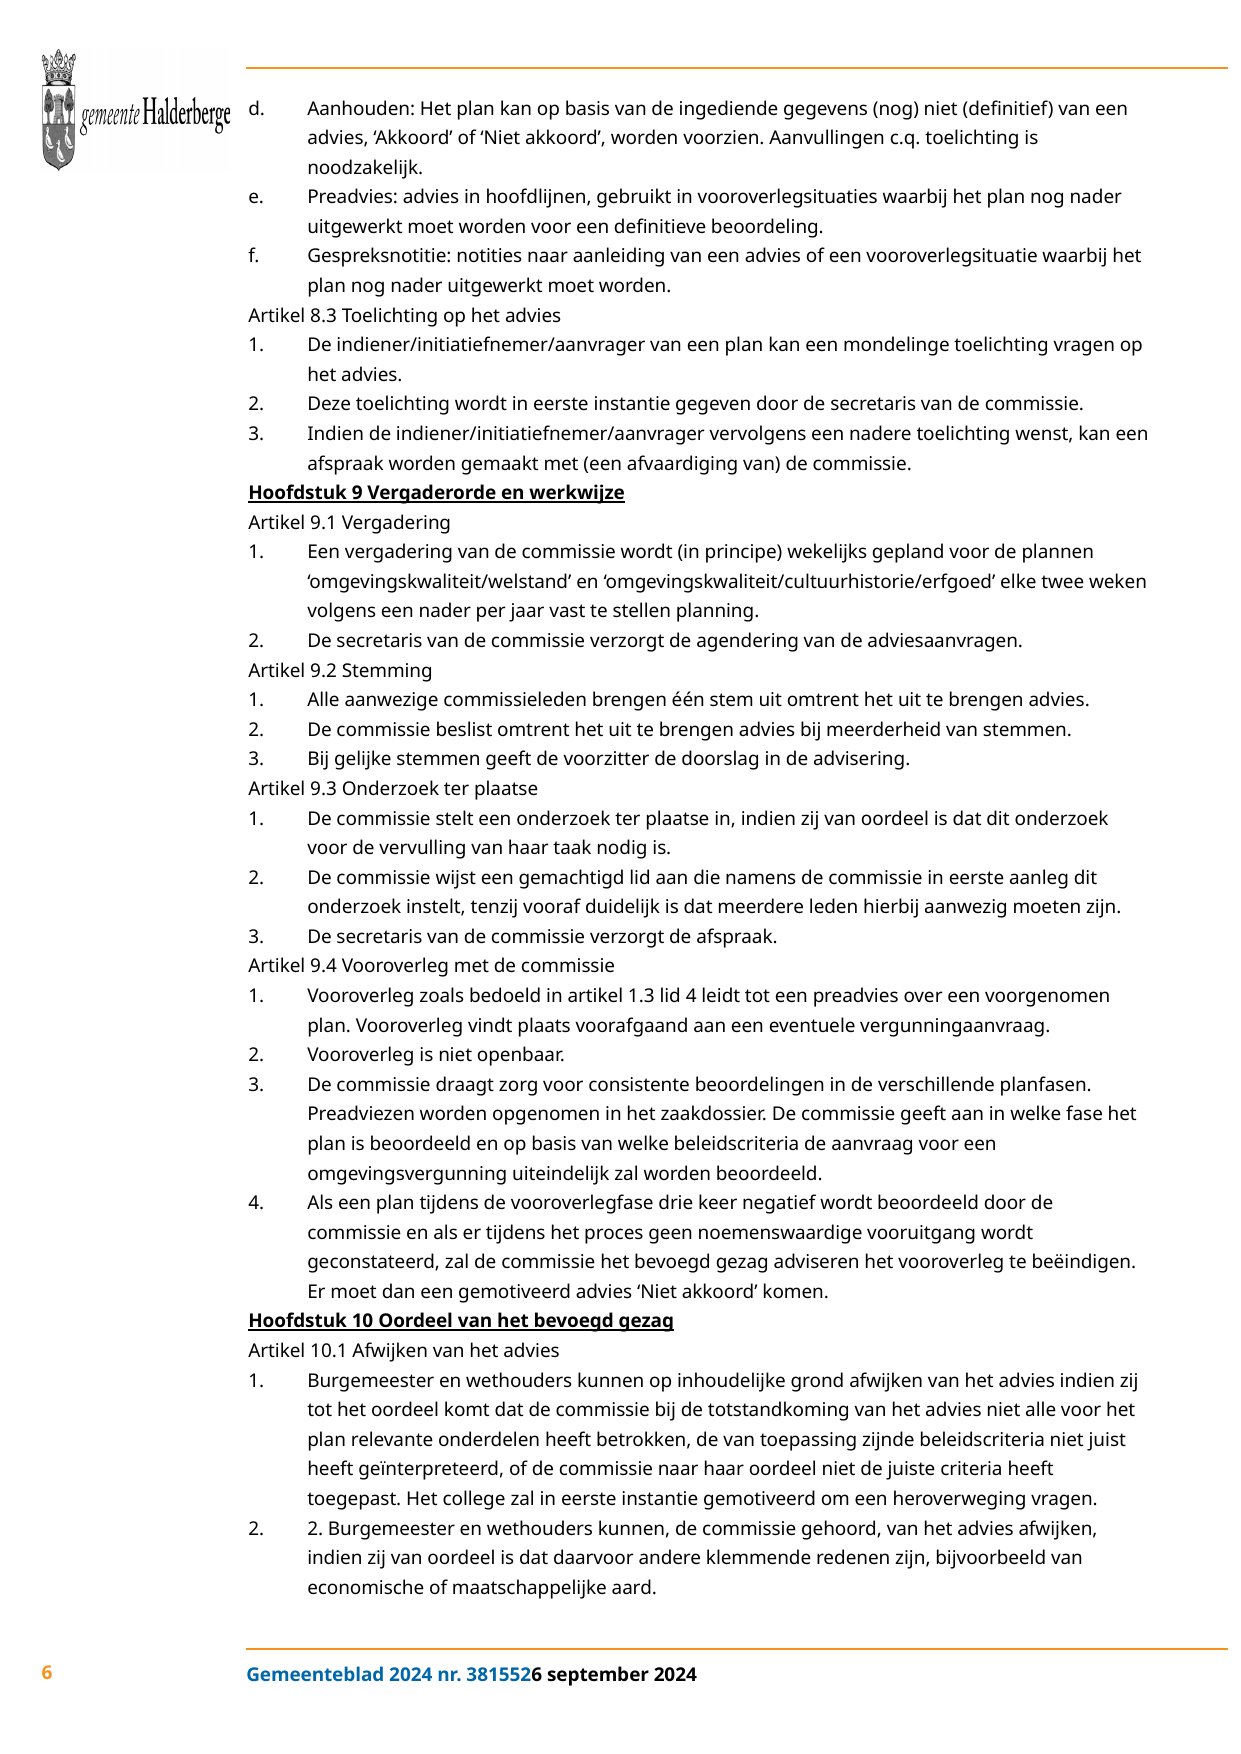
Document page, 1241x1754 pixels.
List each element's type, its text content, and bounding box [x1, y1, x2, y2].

list Gespreksnotitie: notities naar aanleiding van een advies of een vooroverlegsituatie waarbij het plan nog nader uitgewerkt moet worden. [248, 243, 1152, 298]
list Vooroverleg is niet openbaar. [248, 1041, 1152, 1067]
list Alle aanwezige commissieleden brengen één stem uit omtrent het uit te brengen advies. [248, 686, 1152, 712]
list De secretaris van de commissie verzorgt de afspraak. [248, 923, 1152, 949]
list 2. Burgemeester en wethouders kunnen, de commissie gehoord, van het advies afwijken, indien zij van oordeel is dat daarvoor andere klemmende redenen zijn, bijvoorbeeld van economische of maatschappelijke aard. [248, 1515, 1152, 1600]
list De commissie wijst een gemachtigd lid aan die namens de commissie in eerste aanleg dit onderzoek instelt, tenzij vooraf duidelijk is dat meerdere leden hierbij aanwezig moeten zijn. [248, 864, 1152, 919]
list Deze toelichting wordt in eerste instantie gegeven door de secretaris van de commissie. [248, 391, 1152, 416]
text Artikel 9.3 Onderzoek ter plaatse [248, 775, 1152, 801]
text Hoofdstuk 10 Oordeel van het bevoegd gezag [248, 1308, 1152, 1333]
text Hoofdstuk 9 Vergaderorde en werkwijze [248, 479, 1152, 505]
list Vooroverleg zoals bedoeld in artikel 1.3 lid 4 leidt tot een preadvies over een voorgenomen plan. Vooroverleg vindt plaats voorafgaand aan een eventuele vergunningaanvraag. [248, 982, 1152, 1038]
list Indien de indiener/initiatiefnemer/aanvrager vervolgens een nadere toelichting wenst, kan een afspraak worden gemaakt met (een afvaardiging van) de commissie. [248, 420, 1152, 476]
text Artikel 9.4 Vooroverleg met de commissie [248, 953, 1152, 978]
list De commissie stelt een onderzoek ter plaatse in, indien zij van oordeel is dat dit onderzoek voor de vervulling van haar taak nodig is. [248, 805, 1152, 860]
list De commissie beslist omtrent het uit te brengen advies bij meerderheid van stemmen. [248, 716, 1152, 742]
list De indiener/initiatiefnemer/aanvrager van een plan kan een mondelinge toelichting vragen op het advies. [248, 331, 1152, 387]
list Bij gelijke stemmen geeft de voorzitter de doorslag in de advisering. [248, 746, 1152, 771]
list Preadvies: advies in hoofdlijnen, gebruikt in vooroverlegsituaties waarbij het plan nog nader uitgewerkt moet worden voor een definitieve beoordeling. [248, 183, 1152, 239]
text Artikel 9.1 Vergadering [248, 509, 1152, 535]
text Artikel 8.3 Toelichting op het advies [248, 302, 1152, 328]
list Burgemeester en wethouders kunnen op inhoudelijke grond afwijken van het advies indien zij tot het oordeel komt dat de commissie bij de totstandkoming van het advies niet alle voor het plan relevante onderdelen heeft betrokken, de van toepassing zijnde beleidscriteria niet juist heeft geïnterpreteerd, of de commissie naar haar oordeel niet de juiste criteria heeft toegepast. Het college zal in eerste instantie gemotiveerd om een heroverweging vragen. [248, 1367, 1152, 1511]
text Artikel 9.2 Stemming [248, 657, 1152, 683]
list Als een plan tijdens de vooroverlegfase drie keer negatief wordt beoordeeld door de commissie en als er tijdens het proces geen noemenswaardige vooruitgang wordt geconstateerd, zal de commissie het bevoegd gezag adviseren het vooroverleg te beëindigen. Er moet dan een gemotiveerd advies ‘Niet akkoord’ komen. [248, 1189, 1152, 1304]
list Een vergadering van de commissie wordt (in principe) wekelijks gepland voor de plannen ‘omgevingskwaliteit/welstand’ en ‘omgevingskwaliteit/cultuurhistorie/erfgoed’ elke twee weken volgens een nader per jaar vast te stellen planning. [248, 538, 1152, 623]
text Artikel 10.1 Afwijken van het advies [248, 1337, 1152, 1363]
picture [41, 47, 231, 172]
list Aanhouden: Het plan kan op basis van de ingediende gegevens (nog) niet (definitief) van een advies, ‘Akkoord’ of ‘Niet akkoord’, worden voorzien. Aanvullingen c.q. toelichting is noodzakelijk. [248, 95, 1152, 180]
list De commissie draagt zorg voor consistente beoordelingen in de verschillende planfasen. Preadviezen worden opgenomen in het zaakdossier. De commissie geeft aan in welke fase het plan is beoordeeld en op basis van welke beleidscriteria de aanvraag voor een omgevingsvergunning uiteindelijk zal worden beoordeeld. [248, 1071, 1152, 1186]
list De secretaris van de commissie verzorgt de agendering van de adviesaanvragen. [248, 627, 1152, 653]
